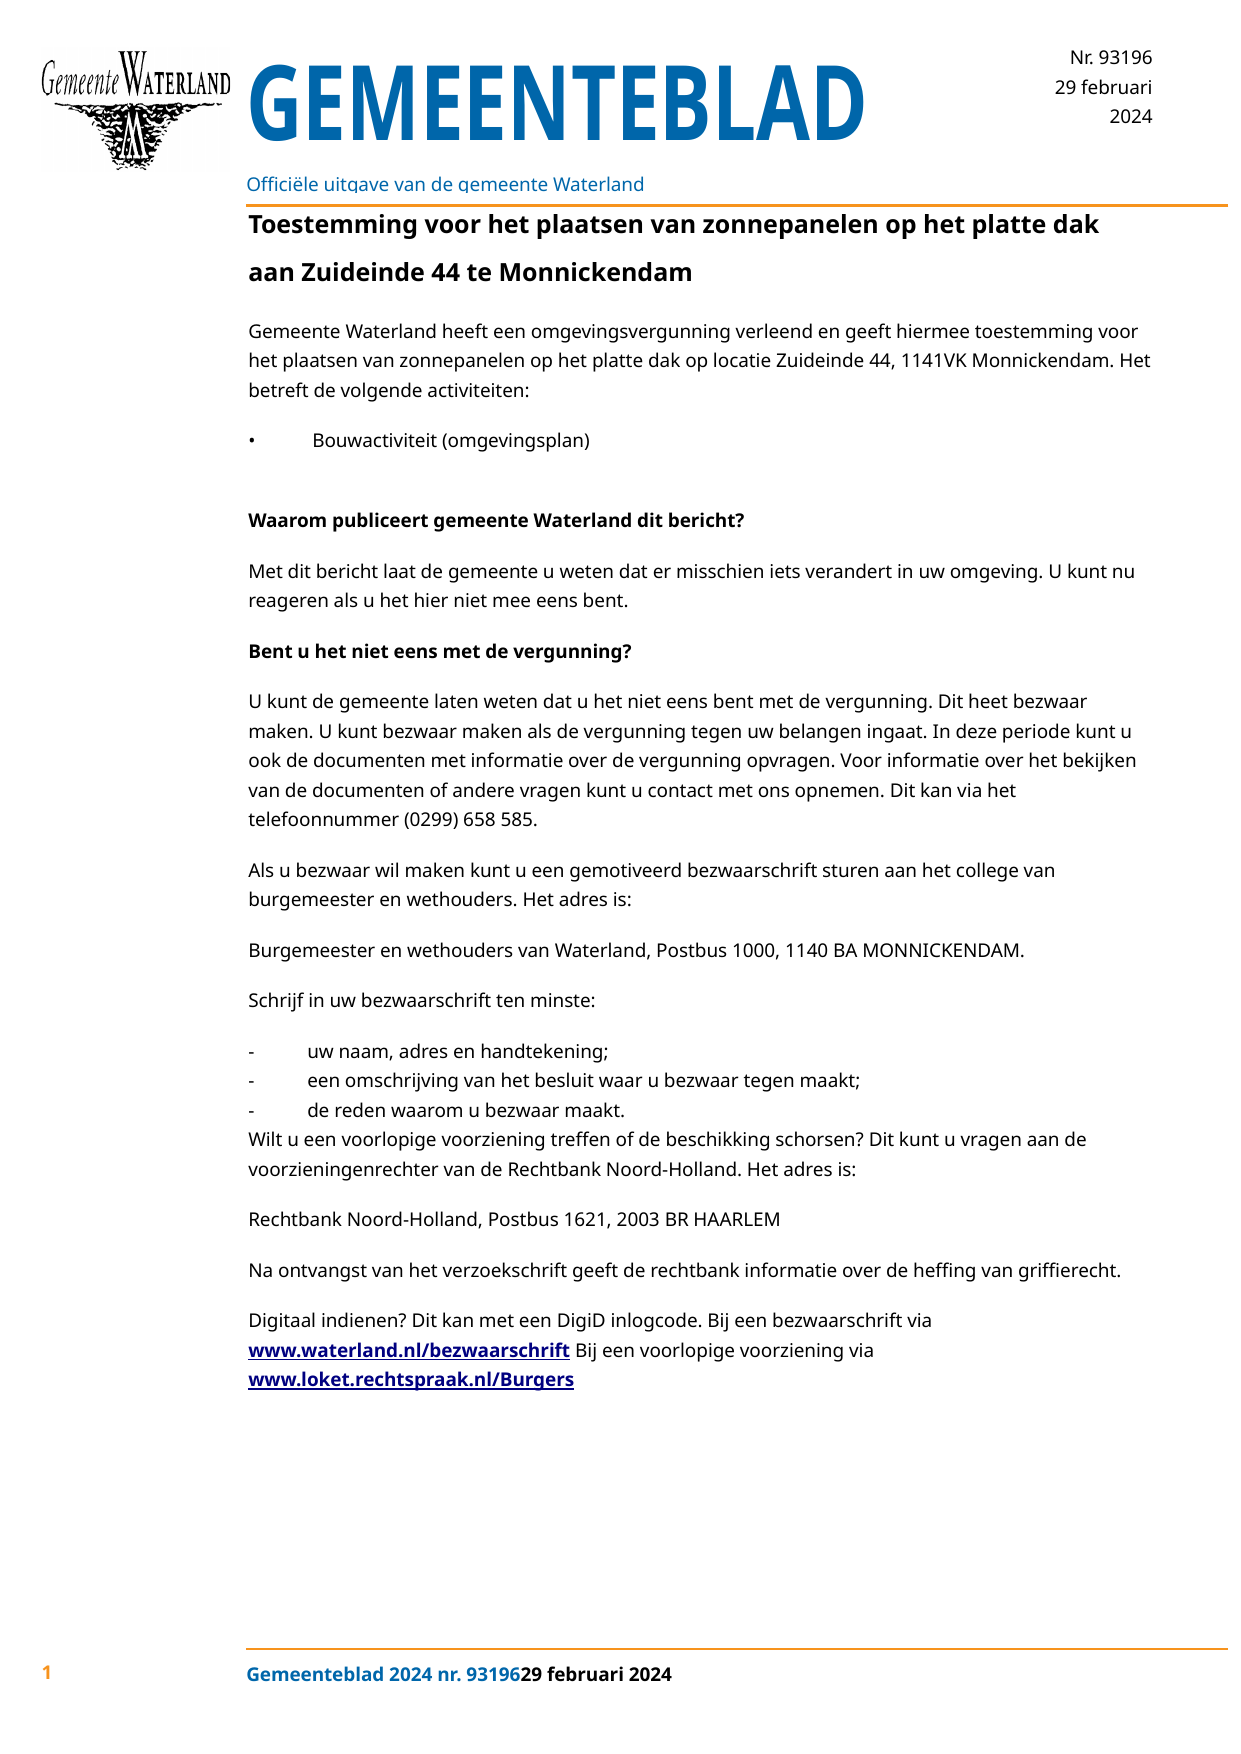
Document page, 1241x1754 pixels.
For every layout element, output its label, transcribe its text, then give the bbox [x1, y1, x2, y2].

text U kunt de gemeente laten weten dat u het niet eens bent met de vergunning. Dit heet bezwaar maken. U kunt bezwaar maken als de vergunning tegen uw belangen ingaat. In deze periode kunt u ook de documenten met informatie over de vergunning opvragen. Voor informatie over het bekijken van de documenten of andere vragen kunt u contact met ons opnemen. Dit kan via het telefoonnummer (0299) 658 585. [248, 688, 1152, 832]
text Wilt u een voorlopige voorziening treffen of de beschikking schorsen? Dit kunt u vragen aan de voorzieningenrechter van de Rechtbank Noord-Holland. Het adres is: [248, 1127, 1152, 1182]
list uw naam, adres en handtekening; [248, 1038, 1152, 1064]
list Bouwactiviteit (omgevingsplan) [248, 427, 1152, 453]
list de reden waarom u bezwaar maakt. [248, 1097, 1152, 1123]
text Bent u het niet eens met de vergunning? [248, 638, 1152, 664]
text Met dit bericht laat de gemeente u weten dat er misschien iets verandert in uw omgeving. U kunt nu reageren als u het hier niet mee eens bent. [248, 558, 1152, 613]
text Schrijf in uw bezwaarschrift ten minste: [248, 987, 1152, 1013]
text Toestemming voor het plaatsen van zonnepanelen op het platte dak aan Zuideinde 44 te Monnickendam [248, 207, 1152, 288]
picture [41, 47, 231, 172]
text Na ontvangst van het verzoekschrift geeft de rechtbank informatie over de heffing van griffierecht. [248, 1257, 1152, 1283]
text Burgemeester en wethouders van Waterland, Postbus 1000, 1140 BA MONNICKENDAM. [248, 937, 1152, 963]
text Als u bezwaar wil maken kunt u een gemotiveerd bezwaarschrift sturen aan het college van burgemeester en wethouders. Het adres is: [248, 857, 1152, 912]
text Waarom publiceert gemeente Waterland dit bericht? [248, 507, 1152, 533]
list een omschrijving van het besluit waar u bezwaar tegen maakt; [248, 1067, 1152, 1093]
text Rechtbank Noord-Holland, Postbus 1621, 2003 BR HAARLEM [248, 1207, 1152, 1232]
text Digitaal indienen? Dit kan met een DigiD inlogcode. Bij een bezwaarschrift via www.waterland.nl/bezwaarschrift Bij een voorlopige voorziening via www.loket.rechtspraak.nl/Burgers [248, 1307, 1152, 1392]
text Gemeente Waterland heeft een omgevingsvergunning verleend en geeft hiermee toestemming voor het plaatsen van zonnepanelen op het platte dak op locatie Zuideinde 44, 1141VK Monnickendam. Het betreft de volgende activiteiten: [248, 318, 1152, 403]
